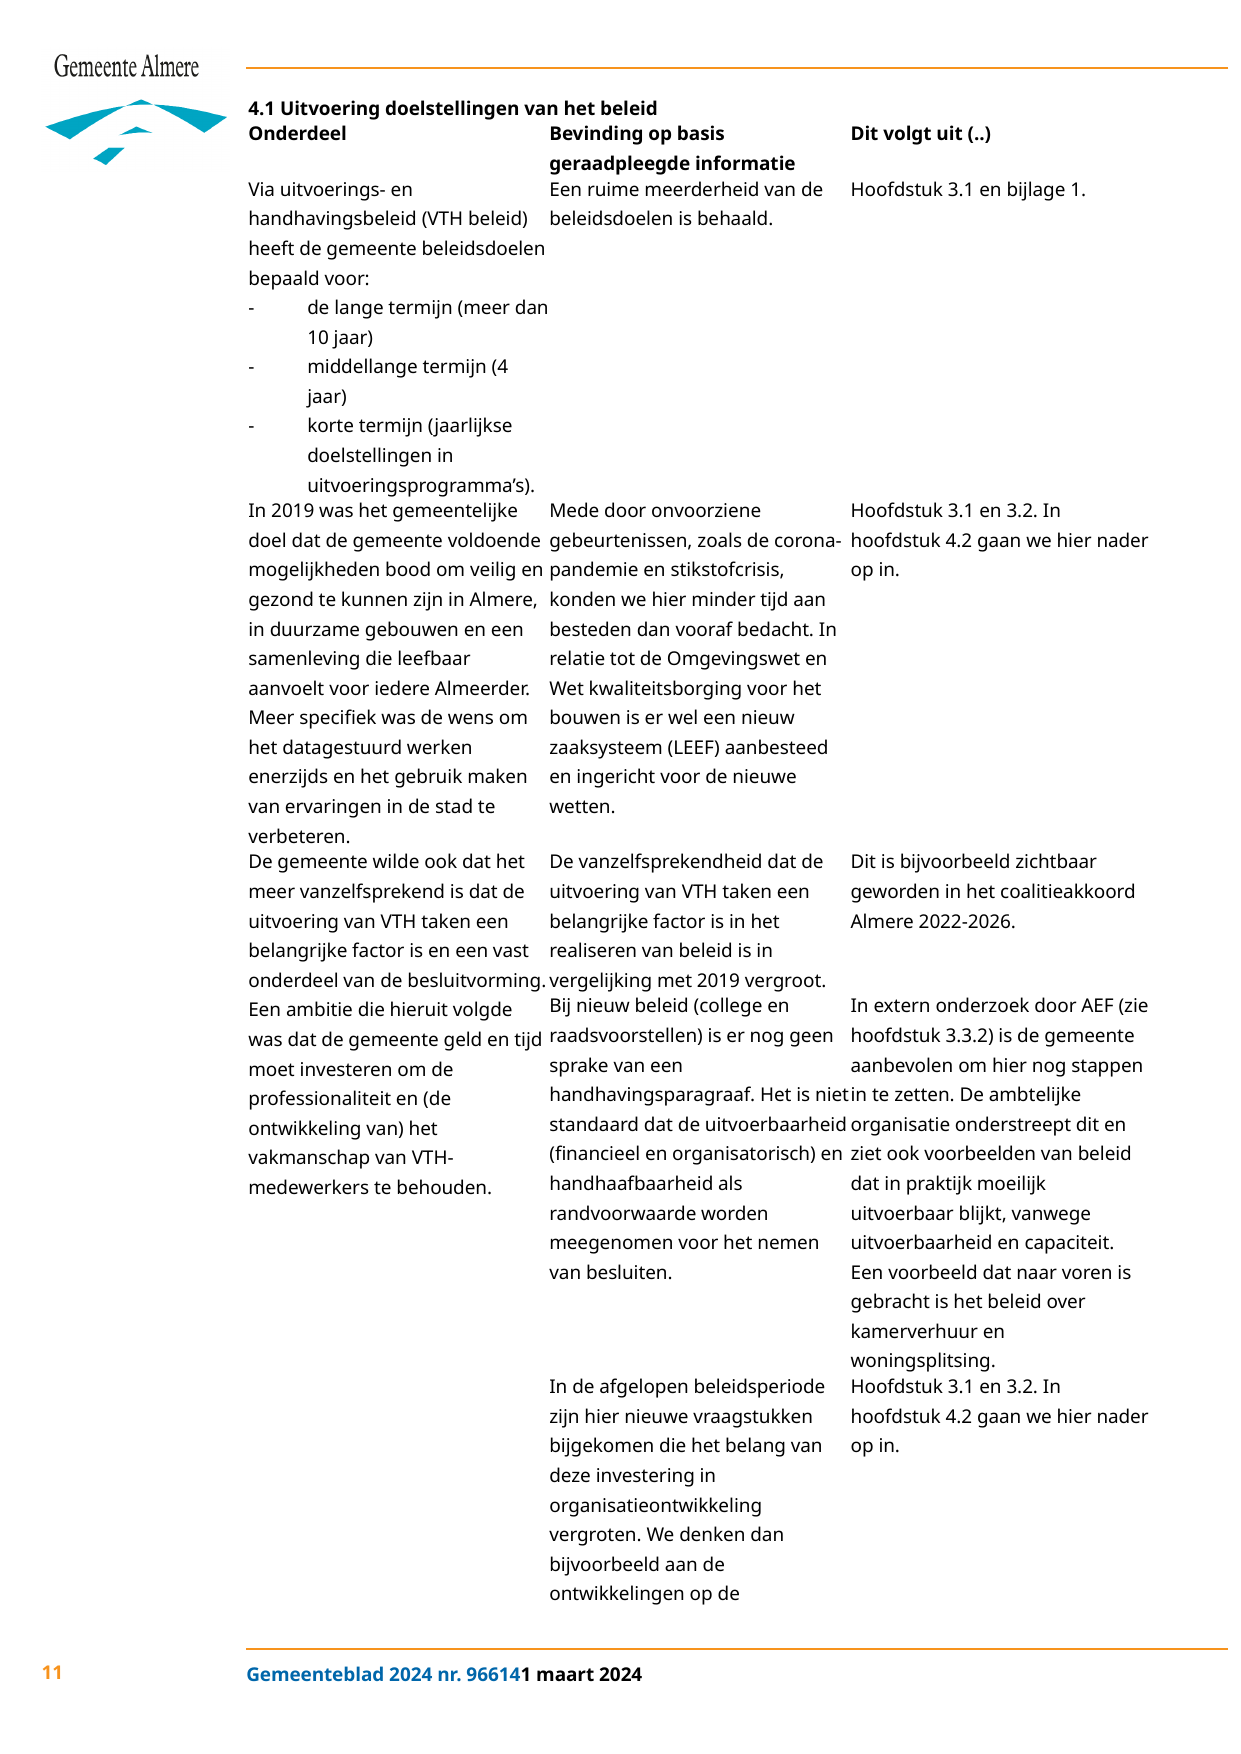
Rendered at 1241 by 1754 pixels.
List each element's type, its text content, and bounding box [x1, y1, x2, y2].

text 4.1 Uitvoering doelstellingen van het beleid [248, 95, 1152, 121]
table_cell In 2019 was het gemeentelijke doel dat de gemeente voldoende mogelijkheden bood om veilig en gezond te kunnen zijn in Almere, in duurzame gebouwen en een samenleving die leefbaar aanvoelt voor iedere Almeerder. Meer specifiek was de wens om het datagestuurd werken enerzijds en het gebruik maken van ervaringen in de stad te verbeteren. [248, 498, 549, 849]
table_cell De vanzelfsprekendheid dat de uitvoering van VTH taken een belangrijke factor is in het realiseren van beleid is in vergelijking met 2019 vergroot. [549, 849, 850, 993]
table_header Onderdeel [248, 121, 549, 176]
table_cell In extern onderzoek door AEF (zie hoofdstuk 3.3.2) is de gemeente aanbevolen om hier nog stappen in te zetten. De ambtelijke organisatie onderstreept dit en ziet ook voorbeelden van beleid dat in praktijk moeilijk uitvoerbaar blijkt, vanwege uitvoerbaarheid en capaciteit. Een voorbeeld dat naar voren is gebracht is het beleid over kamerverhuur en woningsplitsing. [850, 993, 1152, 1373]
table_cell Mede door onvoorziene gebeurtenissen, zoals de corona-pandemie en stikstofcrisis, konden we hier minder tijd aan besteden dan vooraf bedacht. In relatie tot de Omgevingswet en Wet kwaliteitsborging voor het bouwen is er wel een nieuw zaaksysteem (LEEF) aanbesteed en ingericht voor de nieuwe wetten. [549, 498, 850, 849]
table_header Dit volgt uit (..) [850, 121, 1152, 176]
table_cell De gemeente wilde ook dat het meer vanzelfsprekend is dat de uitvoering van VTH taken een belangrijke factor is en een vast onderdeel van de besluitvorming. Een ambitie die hieruit volgde was dat de gemeente geld en tijd moet investeren om de professionaliteit en (de ontwikkeling van) het vakmanschap van VTH-medewerkers te behouden. [248, 849, 549, 1606]
table_cell Hoofdstuk 3.1 en 3.2. In hoofdstuk 4.2 gaan we hier nader op in. [850, 498, 1152, 849]
table_cell Een ruime meerderheid van de beleidsdoelen is behaald. [549, 176, 850, 497]
table_cell Via uitvoerings- en handhavingsbeleid (VTH beleid) heeft de gemeente beleidsdoelen bepaald voor: de lange termijn (meer dan 10 jaar) middellange termijn (4 jaar) korte termijn (jaarlijkse doelstellingen in uitvoeringsprogramma’s). [248, 176, 549, 497]
table_cell Hoofdstuk 3.1 en bijlage 1. [850, 176, 1152, 497]
table_cell Dit is bijvoorbeeld zichtbaar geworden in het coalitieakkoord Almere 2022-2026. [850, 849, 1152, 993]
picture [41, 47, 231, 172]
table_cell Hoofdstuk 3.1 en 3.2. In hoofdstuk 4.2 gaan we hier nader op in. [850, 1374, 1152, 1606]
table_header Bevinding op basis geraadpleegde informatie [549, 121, 850, 176]
table_cell Bij nieuw beleid (college en raadsvoorstellen) is er nog geen sprake van een handhavingsparagraaf. Het is niet standaard dat de uitvoerbaarheid (financieel en organisatorisch) en handhaafbaarheid als randvoorwaarde worden meegenomen voor het nemen van besluiten. [549, 993, 850, 1373]
table_cell In de afgelopen beleidsperiode zijn hier nieuwe vraagstukken bijgekomen die het belang van deze investering in organisatieontwikkeling vergroten. We denken dan bijvoorbeeld aan de ontwikkelingen op de [549, 1374, 850, 1606]
